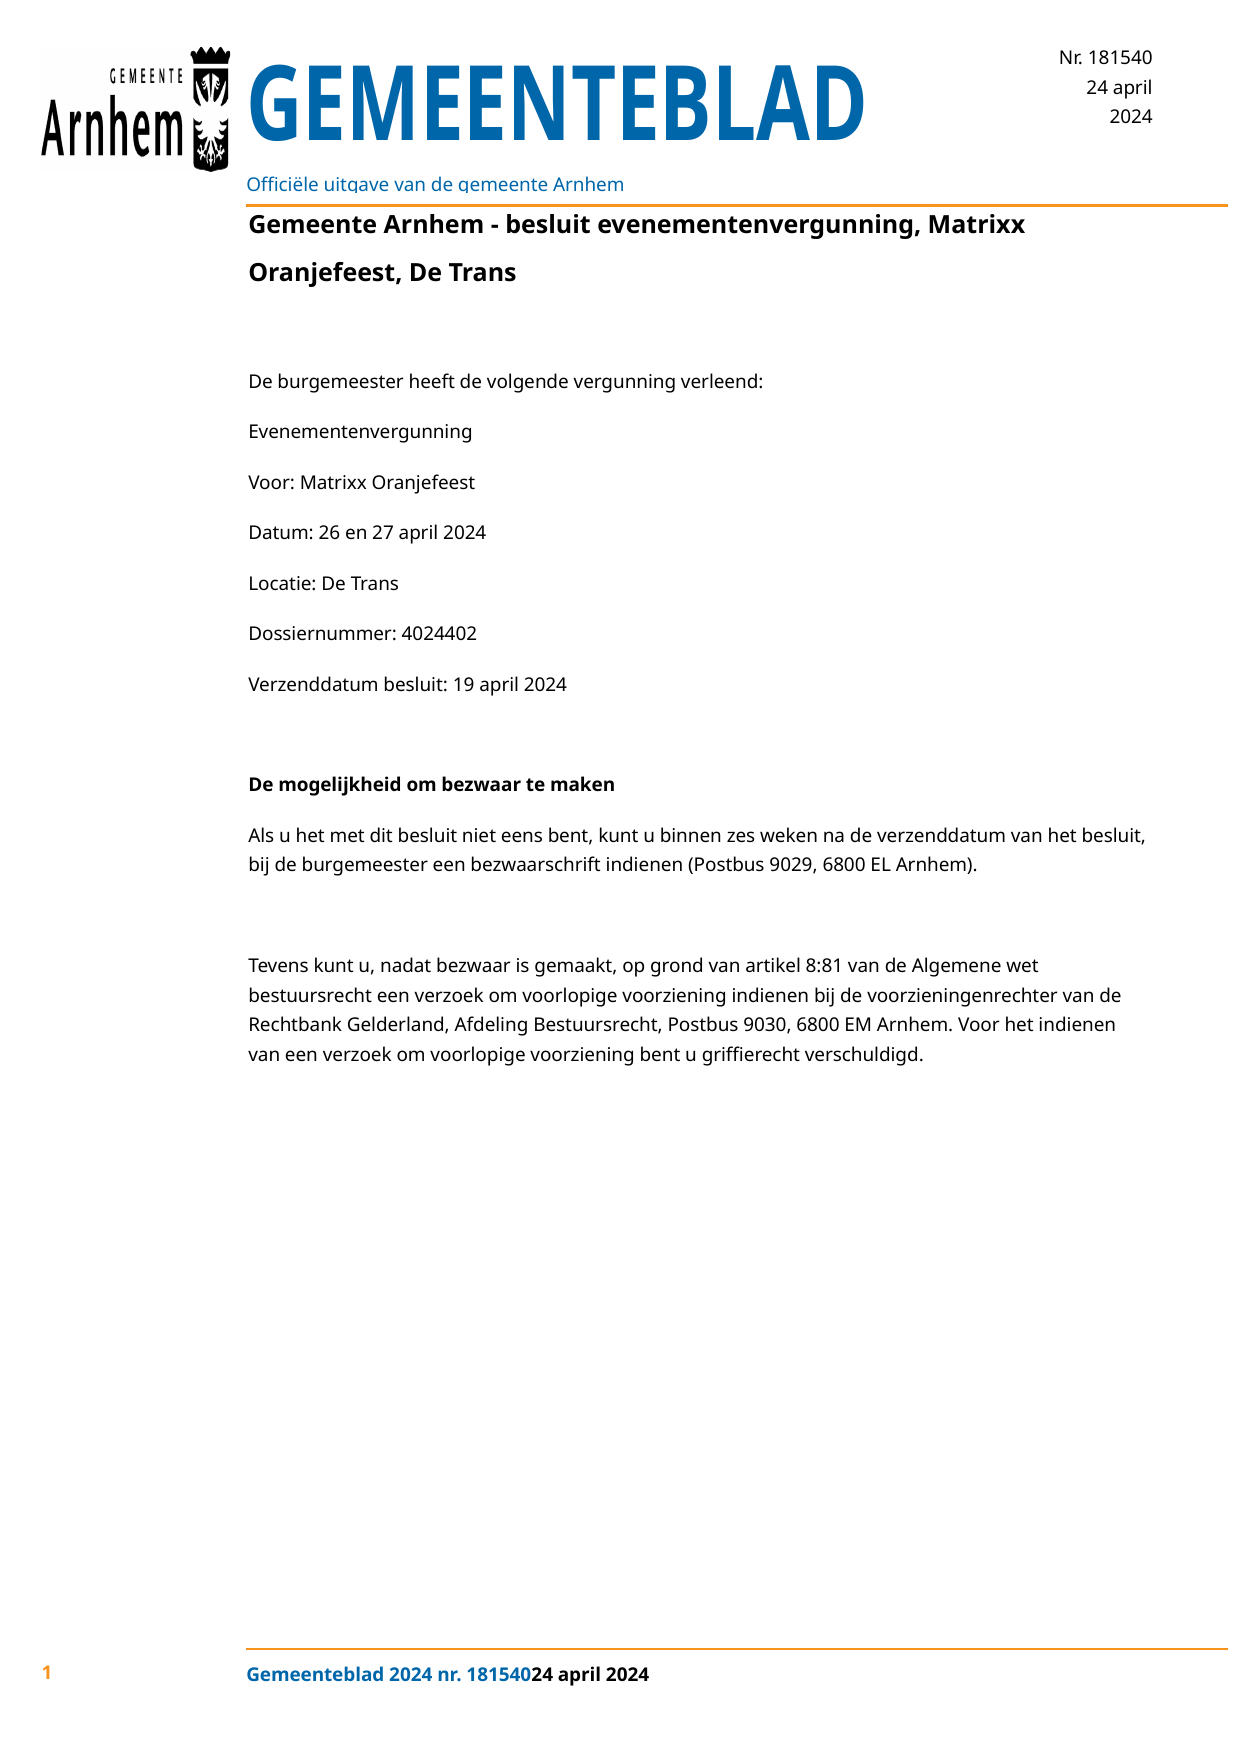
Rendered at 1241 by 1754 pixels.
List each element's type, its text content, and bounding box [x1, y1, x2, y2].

text Locatie: De Trans [248, 570, 1152, 596]
text Datum: 26 en 27 april 2024 [248, 519, 1152, 545]
text Tevens kunt u, nadat bezwaar is gemaakt, op grond van artikel 8:81 van de Algemene wet bestuursrecht een verzoek om voorlopige voorziening indienen bij de voorzieningenrechter van de Rechtbank Gelderland, Afdeling Bestuursrecht, Postbus 9030, 6800 EM Arnhem. Voor het indienen van een verzoek om voorlopige voorziening bent u griffierecht verschuldigd. [248, 952, 1152, 1067]
text Dossiernummer: 4024402 [248, 620, 1152, 646]
text Verzenddatum besluit: 19 april 2024 [248, 671, 1152, 697]
text Voor: Matrixx Oranjefeest [248, 469, 1152, 495]
text Evenementenvergunning [248, 419, 1152, 444]
text Als u het met dit besluit niet eens bent, kunt u binnen zes weken na de verzenddatum van het besluit, bij de burgemeester een bezwaarschrift indienen (Postbus 9029, 6800 EL Arnhem). [248, 822, 1152, 877]
text Gemeente Arnhem - besluit evenementenvergunning, Matrixx Oranjefeest, De Trans [248, 207, 1152, 288]
text De mogelijkheid om bezwaar te maken [248, 772, 1152, 797]
text De burgemeester heeft de volgende vergunning verleend: [248, 368, 1152, 394]
picture [41, 47, 231, 172]
